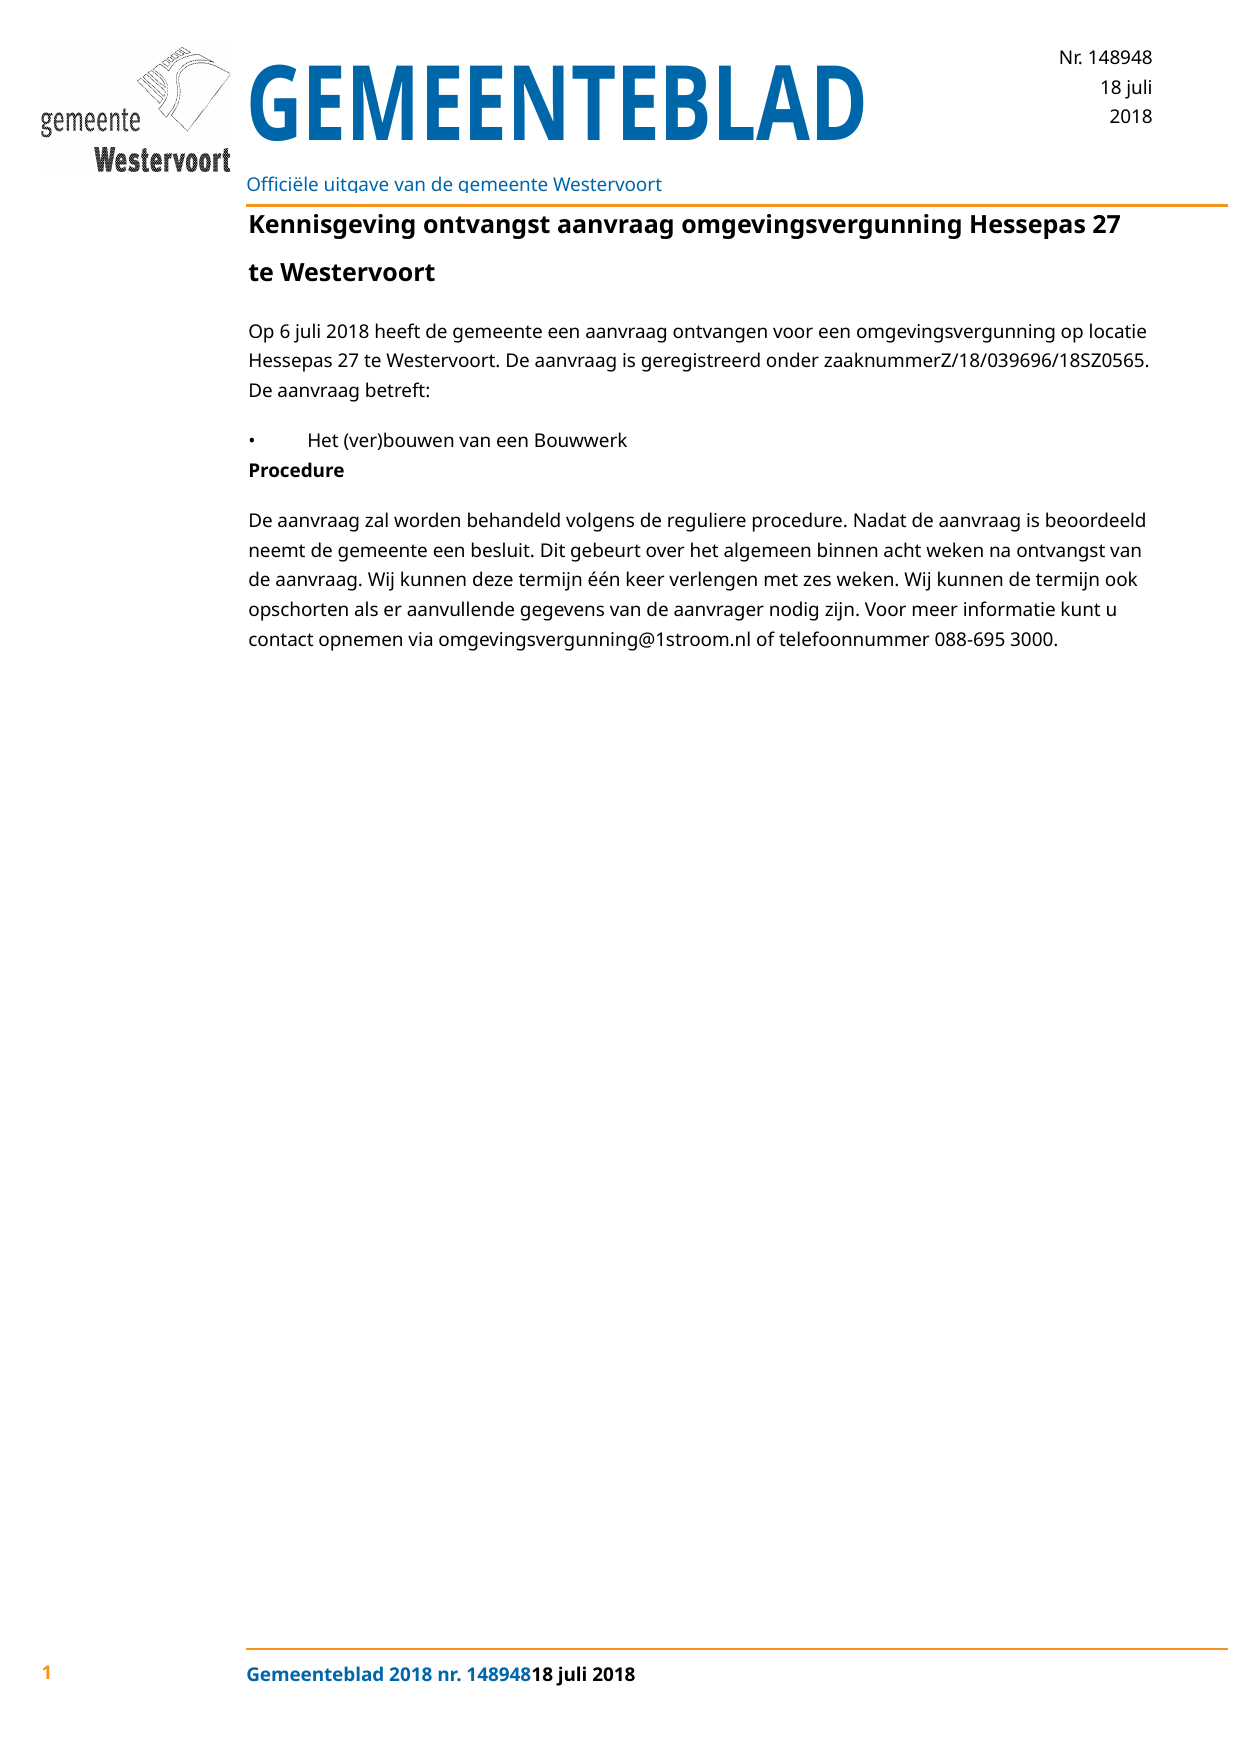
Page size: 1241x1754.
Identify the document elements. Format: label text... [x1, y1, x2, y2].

picture [41, 47, 231, 172]
text Kennisgeving ontvangst aanvraag omgevingsvergunning Hessepas 27 te Westervoort [248, 207, 1152, 288]
text De aanvraag zal worden behandeld volgens de reguliere procedure. Nadat de aanvraag is beoordeeld neemt de gemeente een besluit. Dit gebeurt over het algemeen binnen acht weken na ontvangst van de aanvraag. Wij kunnen deze termijn één keer verlengen met zes weken. Wij kunnen de termijn ook opschorten als er aanvullende gegevens van de aanvrager nodig zijn. Voor meer informatie kunt u contact opnemen via omgevingsvergunning@1stroom.nl of telefoonnummer 088-695 3000. [248, 507, 1152, 652]
text Procedure [248, 457, 1152, 483]
text Op 6 juli 2018 heeft de gemeente een aanvraag ontvangen voor een omgevingsvergunning op locatie Hessepas 27 te Westervoort. De aanvraag is geregistreerd onder zaaknummerZ/18/039696/18SZ0565. De aanvraag betreft: [248, 318, 1152, 403]
list Het (ver)bouwen van een Bouwwerk [248, 427, 1152, 453]
